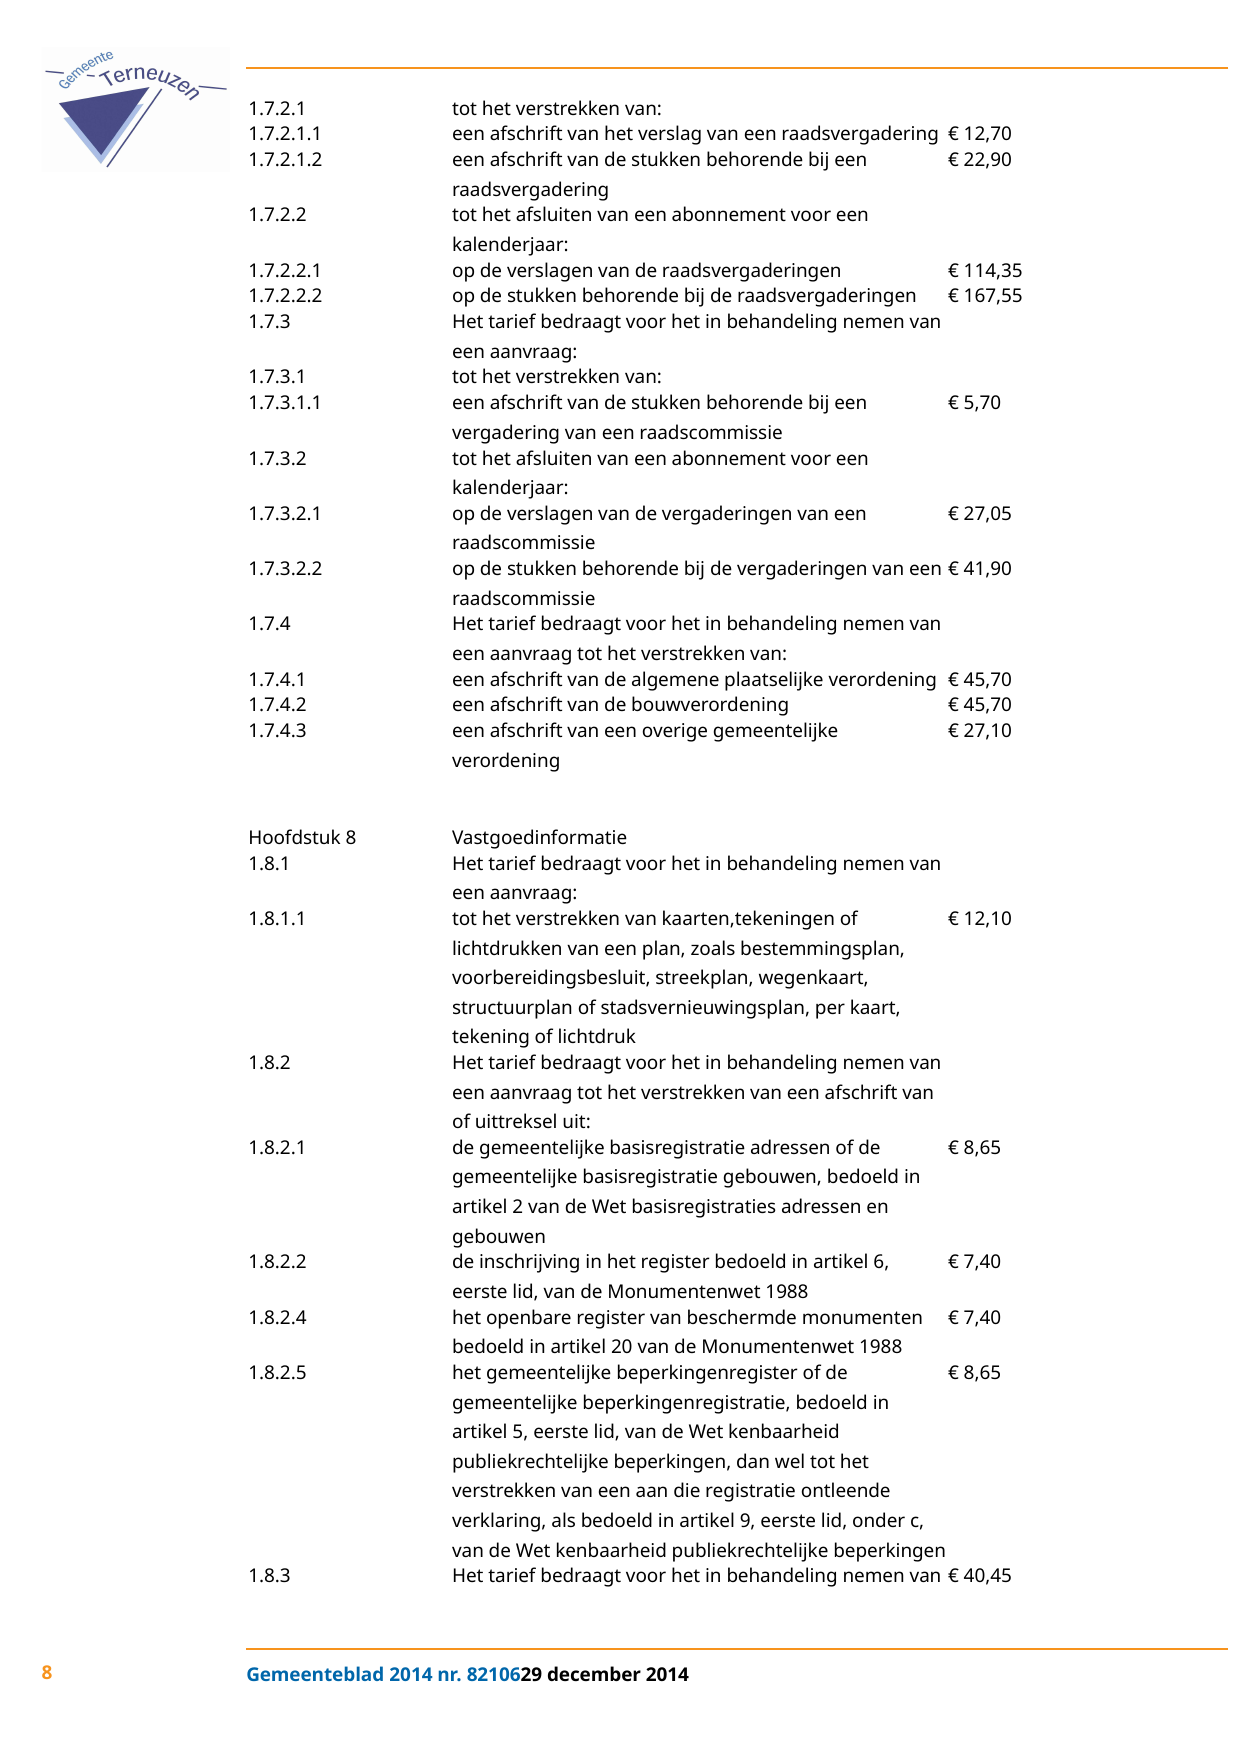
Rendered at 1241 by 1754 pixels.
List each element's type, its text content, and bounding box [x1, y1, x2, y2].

table_cell 1.7.2.1.2 [248, 146, 452, 202]
table_cell het openbare register van beschermde monumenten bedoeld in artikel 20 van de Monumentenwet 1988 [452, 1304, 948, 1359]
table_cell 1.8.2.1 [248, 1134, 452, 1249]
table_cell op de stukken behorende bij de raadsvergaderingen [452, 283, 948, 308]
table_cell 1.7.3 [248, 308, 452, 364]
table_cell 1.7.3.2.2 [248, 555, 452, 611]
table_cell op de verslagen van de vergaderingen van een raadscommissie [452, 500, 948, 555]
table_cell € 45,70 [948, 692, 1152, 717]
table_cell 1.8.3 [248, 1563, 452, 1588]
table_cell € 7,40 [948, 1304, 1152, 1359]
table_cell een afschrift van de stukken behorende bij een vergadering van een raadscommissie [452, 389, 948, 445]
table_cell 1.7.2.2.2 [248, 283, 452, 308]
table_cell [948, 202, 1152, 257]
table_cell tot het afsluiten van een abonnement voor een kalenderjaar: [452, 202, 948, 257]
table_cell 1.7.3.1.1 [248, 389, 452, 445]
table_cell 1.8.2.2 [248, 1249, 452, 1304]
table_cell [248, 799, 452, 824]
table_cell Het tarief bedraagt voor het in behandeling nemen van een aanvraag: [452, 308, 948, 364]
table_cell € 8,65 [948, 1134, 1152, 1249]
table_cell [948, 364, 1152, 389]
table_cell [948, 773, 1152, 798]
table_cell [948, 308, 1152, 364]
table_cell een afschrift van het verslag van een raadsvergadering [452, 121, 948, 146]
table_cell de gemeentelijke basisregistratie adressen of de gemeentelijke basisregistratie gebouwen, bedoeld in artikel 2 van de Wet basisregistraties adressen en gebouwen [452, 1134, 948, 1249]
picture [41, 47, 231, 172]
table_cell op de stukken behorende bij de vergaderingen van een raadscommissie [452, 555, 948, 611]
table_cell 1.7.2.1.1 [248, 121, 452, 146]
table_cell Het tarief bedraagt voor het in behandeling nemen van [452, 1563, 948, 1588]
table_cell [248, 773, 452, 798]
table_cell 1.7.4.2 [248, 692, 452, 717]
table_cell het gemeentelijke beperkingenregister of de gemeentelijke beperkingenregistratie, bedoeld in artikel 5, eerste lid, van de Wet kenbaarheid publiekrechtelijke beperkingen, dan wel tot het verstrekken van een aan die registratie ontleende verklaring, als bedoeld in artikel 9, eerste lid, onder c, van de Wet kenbaarheid publiekrechtelijke beperkingen [452, 1359, 948, 1562]
table_cell € 41,90 [948, 555, 1152, 611]
table_cell 1.7.2.2.1 [248, 257, 452, 283]
table_cell € 40,45 [948, 1563, 1152, 1588]
table_cell € 8,65 [948, 1359, 1152, 1562]
table_cell 1.7.4.3 [248, 718, 452, 773]
table_cell 1.7.2.2 [248, 202, 452, 257]
table_cell 1.8.1.1 [248, 905, 452, 1049]
table_cell de inschrijving in het register bedoeld in artikel 6, eerste lid, van de Monumentenwet 1988 [452, 1249, 948, 1304]
table_cell een afschrift van een overige gemeentelijke verordening [452, 718, 948, 773]
table_cell 1.7.3.2.1 [248, 500, 452, 555]
table_cell een afschrift van de stukken behorende bij een raadsvergadering [452, 146, 948, 202]
table_cell tot het verstrekken van: [452, 364, 948, 389]
table_cell € 167,55 [948, 283, 1152, 308]
table_cell [948, 611, 1152, 666]
table_cell [452, 773, 948, 798]
table_cell een afschrift van de bouwverordening [452, 692, 948, 717]
table_cell € 27,05 [948, 500, 1152, 555]
table_cell € 114,35 [948, 257, 1152, 283]
table_cell 1.8.1 [248, 850, 452, 905]
table_cell Vastgoedinformatie [452, 824, 948, 850]
table_cell tot het afsluiten van een abonnement voor een kalenderjaar: [452, 445, 948, 500]
table_cell [948, 850, 1152, 905]
table_cell € 12,70 [948, 121, 1152, 146]
table_cell 1.7.2.1 [248, 95, 452, 121]
table_cell 1.8.2.5 [248, 1359, 452, 1562]
table_cell op de verslagen van de raadsvergaderingen [452, 257, 948, 283]
table_cell Het tarief bedraagt voor het in behandeling nemen van een aanvraag tot het verstrekken van een afschrift van of uittreksel uit: [452, 1049, 948, 1134]
table_cell Het tarief bedraagt voor het in behandeling nemen van een aanvraag: [452, 850, 948, 905]
table_cell Hoofdstuk 8 [248, 824, 452, 850]
table_cell € 7,40 [948, 1249, 1152, 1304]
table_cell € 5,70 [948, 389, 1152, 445]
table_cell een afschrift van de algemene plaatselijke verordening [452, 666, 948, 692]
table_cell [452, 799, 948, 824]
table_cell 1.7.4 [248, 611, 452, 666]
table_cell 1.7.3.1 [248, 364, 452, 389]
table_cell € 45,70 [948, 666, 1152, 692]
table_cell € 27,10 [948, 718, 1152, 773]
table_cell [948, 445, 1152, 500]
table_cell Het tarief bedraagt voor het in behandeling nemen van een aanvraag tot het verstrekken van: [452, 611, 948, 666]
table_cell 1.7.4.1 [248, 666, 452, 692]
table_cell tot het verstrekken van kaarten,tekeningen of lichtdrukken van een plan, zoals bestemmingsplan, voorbereidingsbesluit, streekplan, wegenkaart, structuurplan of stadsvernieuwingsplan, per kaart, tekening of lichtdruk [452, 905, 948, 1049]
table_cell 1.7.3.2 [248, 445, 452, 500]
table_cell [948, 824, 1152, 850]
table_cell tot het verstrekken van: [452, 95, 948, 121]
table_cell [948, 1049, 1152, 1134]
table_cell € 22,90 [948, 146, 1152, 202]
table_cell [948, 95, 1152, 121]
table_cell 1.8.2 [248, 1049, 452, 1134]
table_cell € 12,10 [948, 905, 1152, 1049]
table_cell 1.8.2.4 [248, 1304, 452, 1359]
